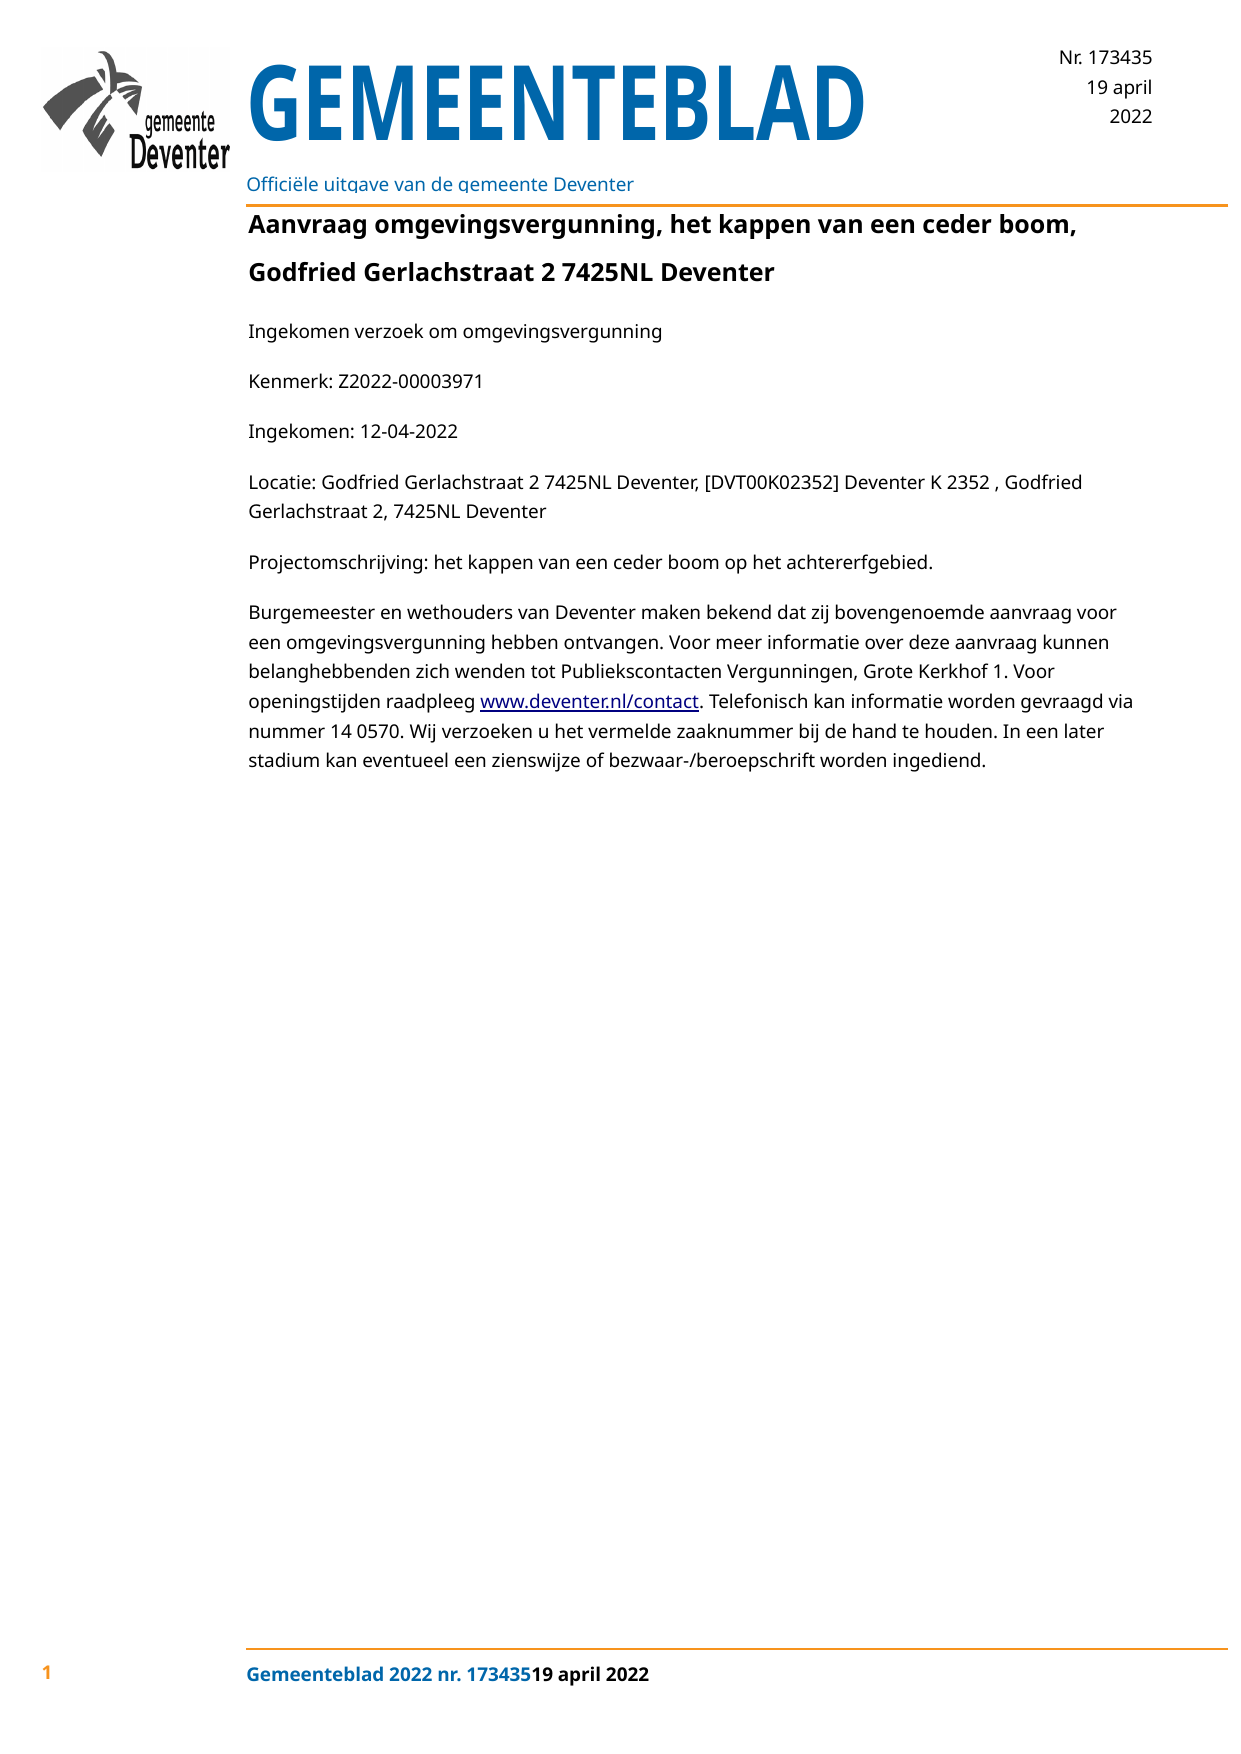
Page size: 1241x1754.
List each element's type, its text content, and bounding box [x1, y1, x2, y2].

text Burgemeester en wethouders van Deventer maken bekend dat zij bovengenoemde aanvraag voor een omgevingsvergunning hebben ontvangen. Voor meer informatie over deze aanvraag kunnen belanghebbenden zich wenden tot Publiekscontacten Vergunningen, Grote Kerkhof 1. Voor openingstijden raadpleeg www.deventer.nl/contact. Telefonisch kan informatie worden gevraagd via nummer 14 0570. Wij verzoeken u het vermelde zaaknummer bij de hand te houden. In een later stadium kan eventueel een zienswijze of bezwaar-/beroepschrift worden ingediend. [248, 599, 1152, 773]
text Aanvraag omgevingsvergunning, het kappen van een ceder boom, Godfried Gerlachstraat 2 7425NL Deventer [248, 207, 1152, 288]
text Ingekomen verzoek om omgevingsvergunning [248, 318, 1152, 344]
picture [41, 47, 231, 172]
text Kenmerk: Z2022-00003971 [248, 368, 1152, 394]
text Locatie: Godfried Gerlachstraat 2 7425NL Deventer, [DVT00K02352] Deventer K 2352 , Godfried Gerlachstraat 2, 7425NL Deventer [248, 469, 1152, 524]
text Projectomschrijving: het kappen van een ceder boom op het achtererfgebied. [248, 549, 1152, 575]
text Ingekomen: 12-04-2022 [248, 419, 1152, 444]
